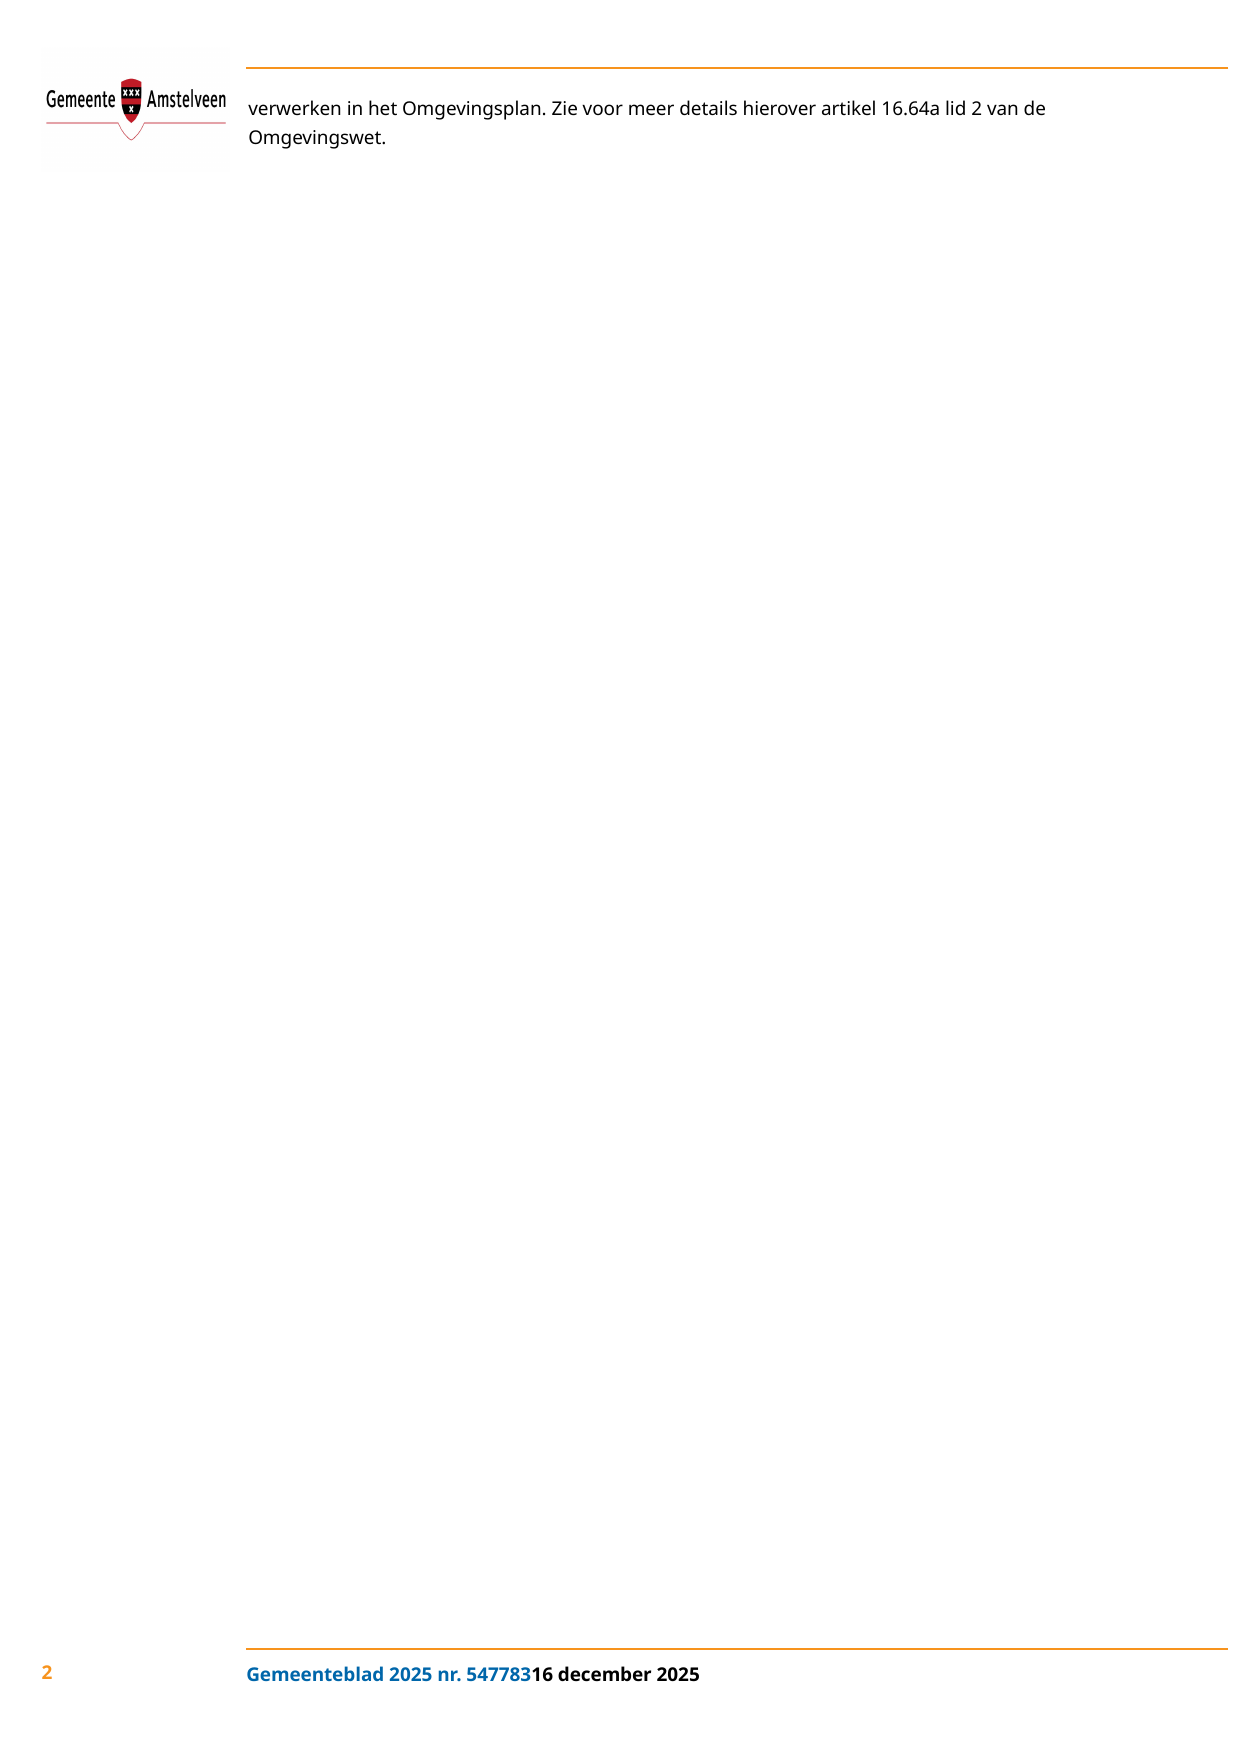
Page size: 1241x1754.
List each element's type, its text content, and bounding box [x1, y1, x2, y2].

text verwerken in het Omgevingsplan. Zie voor meer details hierover artikel 16.64a lid 2 van de Omgevingswet. [248, 95, 1152, 150]
picture [41, 47, 231, 172]
